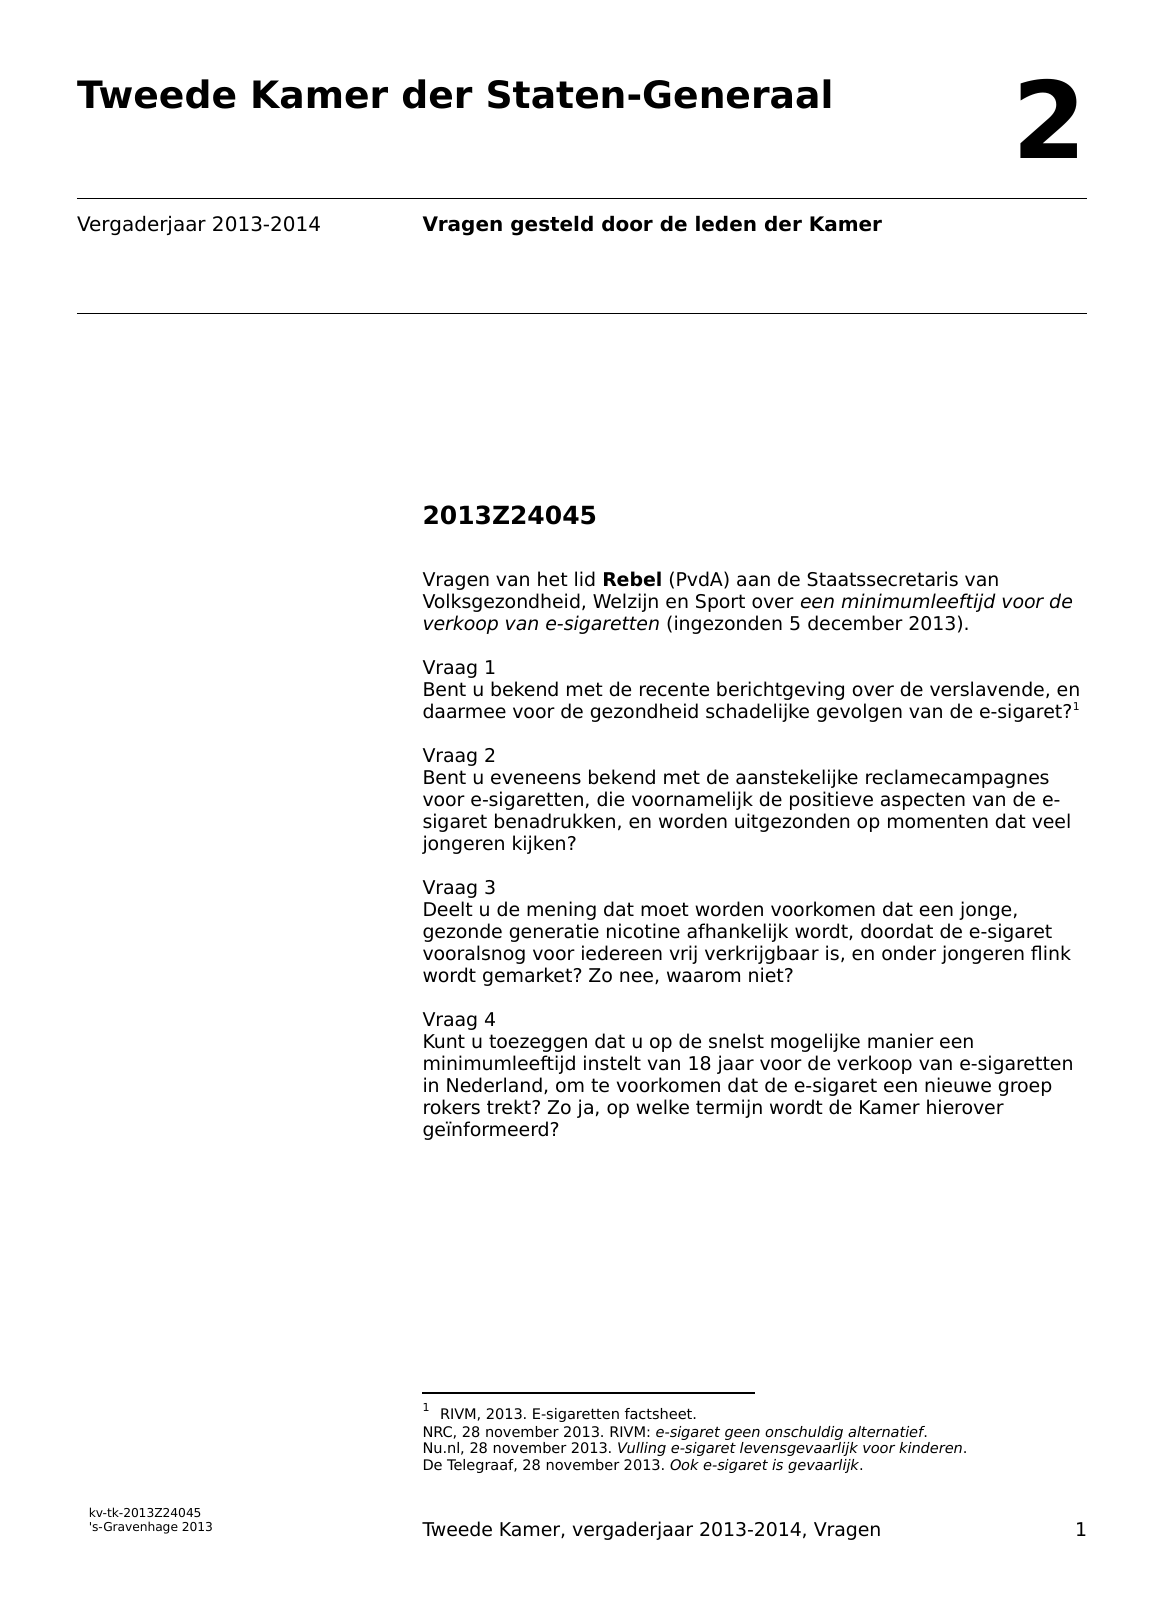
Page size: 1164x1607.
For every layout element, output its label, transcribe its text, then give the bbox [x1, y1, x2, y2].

text 2013Z24045 [422, 501, 1087, 531]
text RIVM, 2013. E-sigaretten factsheet. [422, 1402, 1087, 1424]
text 's-Gravenhage 2013 [88, 1520, 323, 1534]
table_cell Vergaderjaar 2013-2014 [77, 199, 422, 313]
text Deelt u de mening dat moet worden voorkomen dat een jonge, gezonde generatie nicotine afhankelijk wordt, doordat de e-sigaret vooralsnog voor iedereen vrij verkrijgbaar is, en onder jongeren flink wordt gemarket? Zo nee, waarom niet? [422, 899, 1087, 987]
text De Telegraaf, 28 november 2013. Ook e-sigaret is gevaarlijk. [422, 1457, 1087, 1474]
text Vraag 3 [422, 877, 1087, 899]
table_header Tweede Kamer der Staten-Generaal [77, 59, 886, 198]
table_cell Vragen gesteld door de leden der Kamer [422, 199, 1087, 313]
text Vragen van het lid Rebel (PvdA) aan de Staatssecretaris van Volksgezondheid, Welzijn en Sport over een minimumleeftijd voor de verkoop van e-sigaretten (ingezonden 5 december 2013). [422, 569, 1087, 635]
text Bent u eveneens bekend met de aanstekelijke reclamecampagnes voor e-sigaretten, die voornamelijk de positieve aspecten van de e-sigaret benadrukken, en worden uitgezonden op momenten dat veel jongeren kijken? [422, 767, 1087, 855]
table_header 2 [886, 59, 1087, 198]
text Vraag 4 [422, 1009, 1087, 1031]
text Vraag 2 [422, 745, 1087, 767]
text Vraag 1 [422, 657, 1087, 679]
text Nu.nl, 28 november 2013. Vulling e-sigaret levensgevaarlijk voor kinderen. [422, 1441, 1087, 1457]
text Bent u bekend met de recente berichtgeving over de verslavende, en daarmee voor de gezondheid schadelijke gevolgen van de e-sigaret? [422, 679, 1087, 723]
text NRC, 28 november 2013. RIVM: e-sigaret geen onschuldig alternatief. [422, 1424, 1087, 1441]
text Kunt u toezeggen dat u op de snelst mogelijke manier een minimumleeftijd instelt van 18 jaar voor de verkoop van e-sigaretten in Nederland, om te voorkomen dat de e-sigaret een nieuwe groep rokers trekt? Zo ja, op welke termijn wordt de Kamer hierover geïnformeerd? [422, 1031, 1087, 1141]
text kv-tk-2013Z24045 [88, 1506, 323, 1520]
